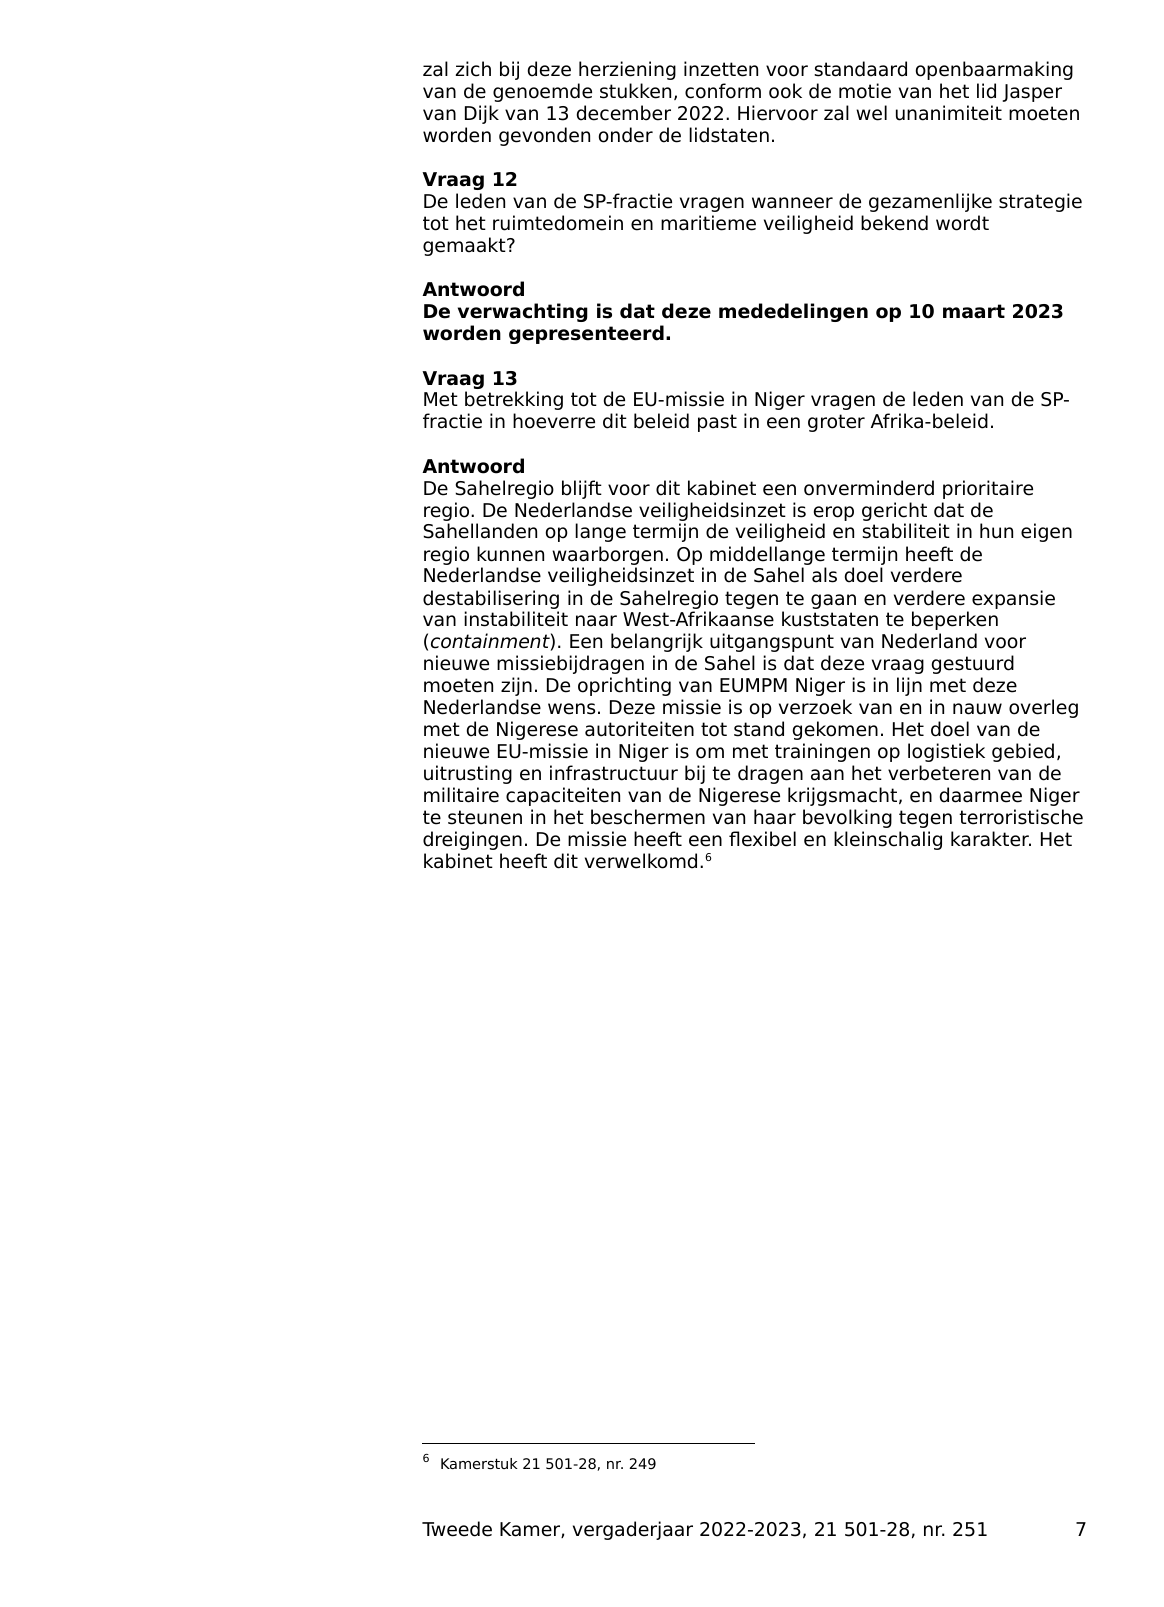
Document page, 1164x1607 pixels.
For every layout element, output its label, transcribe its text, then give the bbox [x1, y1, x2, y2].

text Antwoord [422, 456, 1087, 477]
text Antwoord [422, 279, 1087, 301]
text Vraag 13 [422, 367, 1087, 389]
text De Sahelregio blijft voor dit kabinet een onverminderd prioritaire regio. De Nederlandse veiligheidsinzet is erop gericht dat de Sahellanden op lange termijn de veiligheid en stabiliteit in hun eigen regio kunnen waarborgen. Op middellange termijn heeft de Nederlandse veiligheidsinzet in de Sahel als doel verdere destabilisering in de Sahelregio tegen te gaan en verdere expansie van instabiliteit naar West-Afrikaanse kuststaten te beperken (containment). Een belangrijk uitgangspunt van Nederland voor nieuwe missiebijdragen in de Sahel is dat deze vraag gestuurd moeten zijn. De oprichting van EUMPM Niger is in lijn met deze Nederlandse wens. Deze missie is op verzoek van en in nauw overleg met de Nigerese autoriteiten tot stand gekomen. Het doel van de nieuwe EU-missie in Niger is om met trainingen op logistiek gebied, uitrusting en infrastructuur bij te dragen aan het verbeteren van de militaire capaciteiten van de Nigerese krijgsmacht, en daarmee Niger te steunen in het beschermen van haar bevolking tegen terroristische dreigingen. De missie heeft een flexibel en kleinschalig karakter. Het kabinet heeft dit verwelkomd. [422, 477, 1087, 873]
text Kamerstuk 21 501-28, nr. 249 [422, 1452, 1087, 1474]
text Vraag 12 [422, 169, 1087, 191]
text Met betrekking tot de EU-missie in Niger vragen de leden van de SP-fractie in hoeverre dit beleid past in een groter Afrika-beleid. [422, 389, 1087, 433]
text De verwachting is dat deze mededelingen op 10 maart 2023 worden gepresenteerd. [422, 301, 1087, 345]
text De leden van de SP-fractie vragen wanneer de gezamenlijke strategie tot het ruimtedomein en maritieme veiligheid bekend wordt gemaakt? [422, 191, 1087, 257]
text zal zich bij deze herziening inzetten voor standaard openbaarmaking van de genoemde stukken, conform ook de motie van het lid Jasper van Dijk van 13 december 2022. Hiervoor zal wel unanimiteit moeten worden gevonden onder de lidstaten. [422, 59, 1087, 147]
